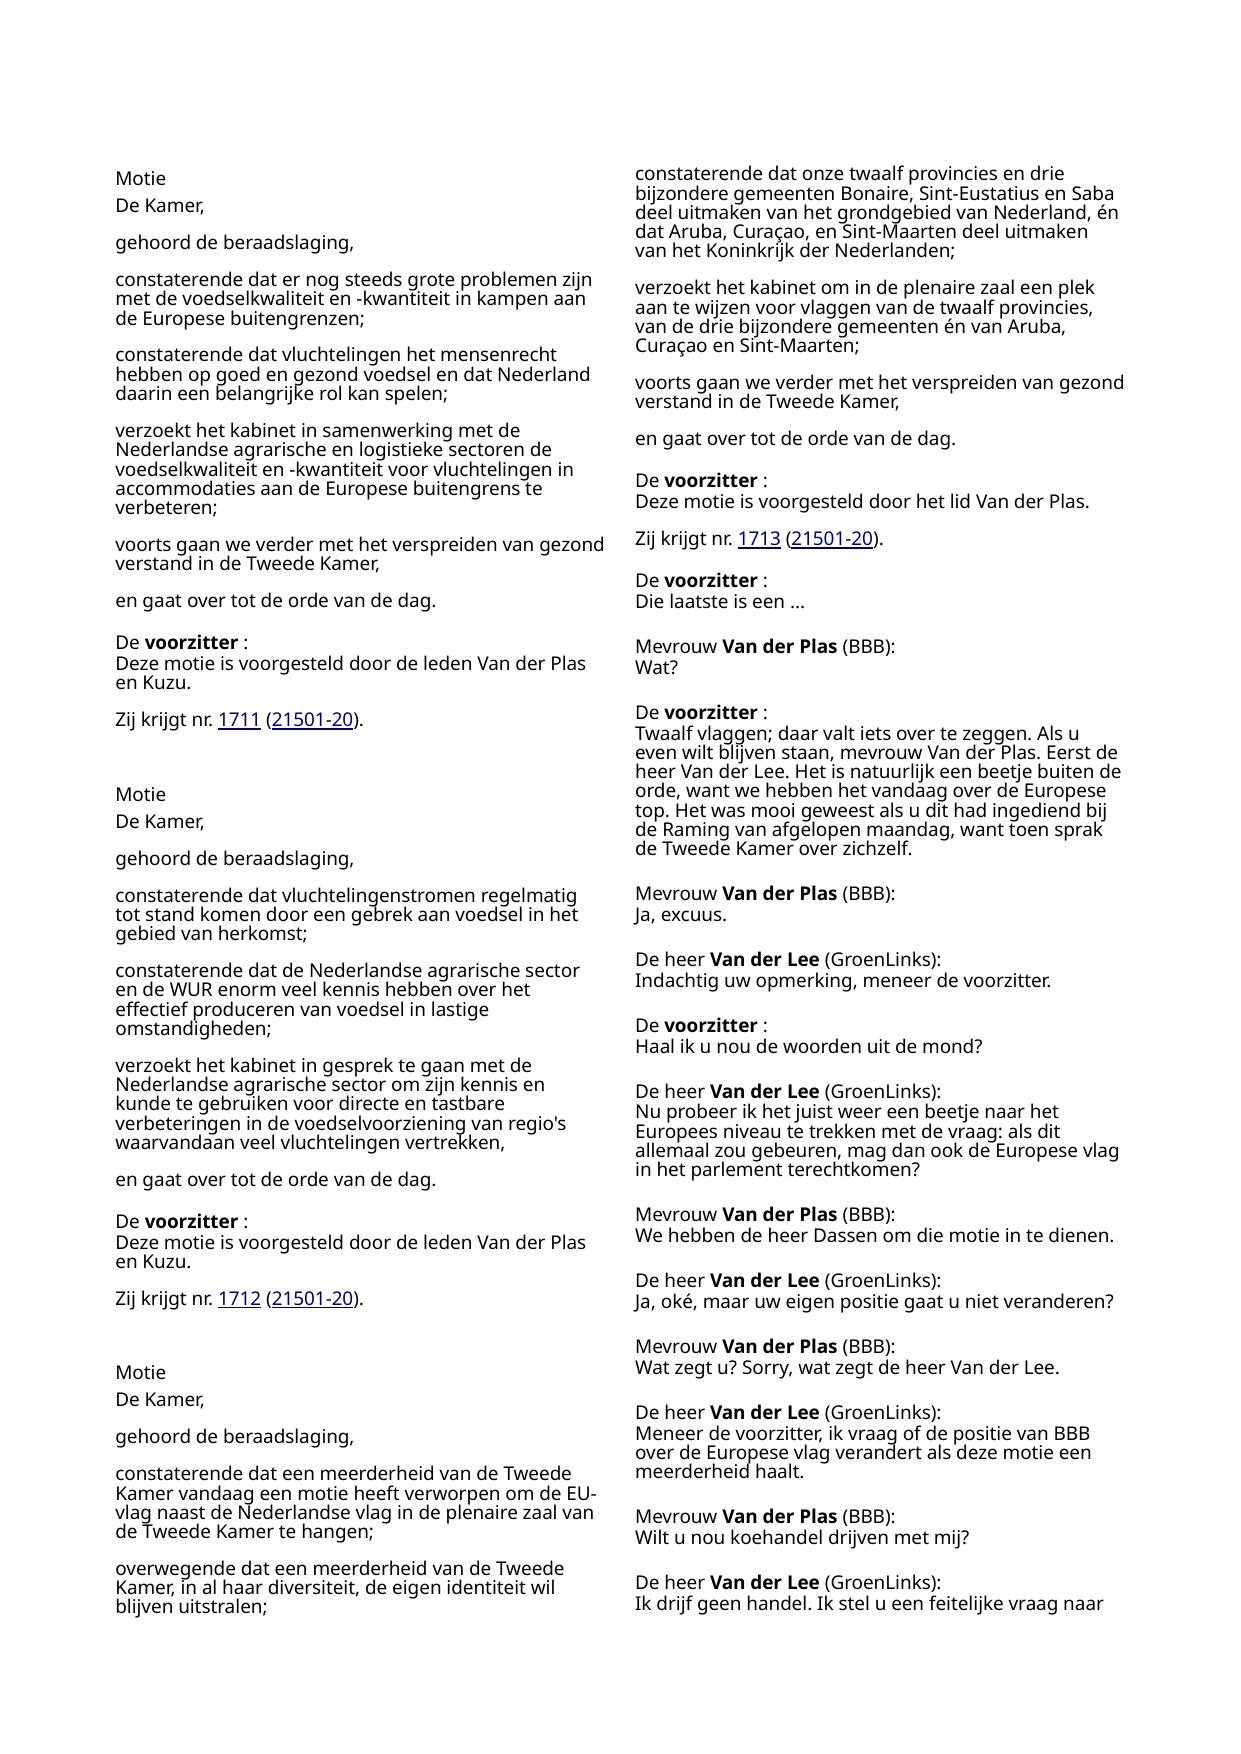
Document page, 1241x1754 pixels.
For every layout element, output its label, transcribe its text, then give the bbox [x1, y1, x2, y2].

text Mevrouw Van der Plas (BBB): [635, 1503, 1125, 1529]
text De heer Van der Lee (GroenLinks): [635, 1399, 1125, 1425]
text We hebben de heer Dassen om die motie in te dienen. [635, 1227, 1125, 1246]
text De Kamer, [115, 813, 605, 832]
text constaterende dat er nog steeds grote problemen zijn met de voedselkwaliteit en -kwantiteit in kampen aan de Europese buitengrenzen; [115, 271, 605, 329]
text Haal ik u nou de woorden uit de mond? [635, 1038, 1125, 1057]
text Die laatste is een ... [635, 593, 1125, 612]
text constaterende dat vluchtelingenstromen regelmatig tot stand komen door een gebrek aan voedsel in het gebied van herkomst; [115, 887, 605, 944]
text Wat? [635, 659, 1125, 678]
text gehoord de beraadslaging, [115, 1428, 605, 1447]
text Deze motie is voorgesteld door de leden Van der Plas en Kuzu. [115, 655, 605, 693]
text Wat zegt u? Sorry, wat zegt de heer Van der Lee. [635, 1359, 1125, 1378]
text Ja, excuus. [635, 906, 1125, 925]
text De voorzitter : [635, 467, 1125, 493]
text verzoekt het kabinet in gesprek te gaan met de Nederlandse agrarische sector om zijn kennis en kunde te gebruiken voor directe en tastbare verbeteringen in de voedselvoorziening van regio's waarvandaan veel vluchtelingen vertrekken, [115, 1057, 605, 1153]
text De heer Van der Lee (GroenLinks): [635, 946, 1125, 972]
text Wilt u nou koehandel drijven met mij? [635, 1529, 1125, 1548]
text Indachtig uw opmerking, meneer de voorzitter. [635, 972, 1125, 991]
text en gaat over tot de orde van de dag. [115, 1171, 605, 1190]
text Zij krijgt nr. 1713 (21501-20). [635, 530, 1125, 549]
text De voorzitter : [635, 699, 1125, 724]
text Deze motie is voorgesteld door de leden Van der Plas en Kuzu. [115, 1234, 605, 1272]
text Mevrouw Van der Plas (BBB): [635, 880, 1125, 906]
text Zij krijgt nr. 1711 (21501-20). [115, 711, 605, 731]
text Motie [115, 165, 605, 191]
text constaterende dat onze twaalf provincies en drie bijzondere gemeenten Bonaire, Sint-Eustatius en Saba deel uitmaken van het grondgebied van Nederland, én dat Aruba, Curaçao, en Sint-Maarten deel uitmaken van het Koninkrijk der Nederlanden; [635, 165, 1125, 262]
text constaterende dat een meerderheid van de Tweede Kamer vandaag een motie heeft verworpen om de EU-vlag naast de Nederlandse vlag in de plenaire zaal van de Tweede Kamer te hangen; [115, 1465, 605, 1542]
text Zij krijgt nr. 1712 (21501-20). [115, 1290, 605, 1309]
text Mevrouw Van der Plas (BBB): [635, 1333, 1125, 1359]
text Ik drijf geen handel. Ik stel u een feitelijke vraag naar [635, 1595, 1125, 1614]
text De voorzitter : [635, 1012, 1125, 1038]
text De voorzitter : [635, 567, 1125, 593]
text Meneer de voorzitter, ik vraag of de positie van BBB over de Europese vlag verandert als deze motie een meerderheid haalt. [635, 1425, 1125, 1482]
text Deze motie is voorgesteld door het lid Van der Plas. [635, 493, 1125, 512]
text constaterende dat de Nederlandse agrarische sector en de WUR enorm veel kennis hebben over het effectief produceren van voedsel in lastige omstandigheden; [115, 962, 605, 1039]
text verzoekt het kabinet om in de plenaire zaal een plek aan te wijzen voor vlaggen van de twaalf provincies, van de drie bijzondere gemeenten én van Aruba, Curaçao en Sint-Maarten; [635, 279, 1125, 356]
text Twaalf vlaggen; daar valt iets over te zeggen. Als u even wilt blijven staan, mevrouw Van der Plas. Eerst de heer Van der Lee. Het is natuurlijk een beetje buiten de orde, want we hebben het vandaag over de Europese top. Het was mooi geweest als u dit had ingediend bij de Raming van afgelopen maandag, want toen sprak de Tweede Kamer over zichzelf. [635, 724, 1125, 859]
text Mevrouw Van der Plas (BBB): [635, 633, 1125, 659]
text overwegende dat een meerderheid van de Tweede Kamer, in al haar diversiteit, de eigen identiteit wil blijven uitstralen; [115, 1560, 605, 1618]
text verzoekt het kabinet in samenwerking met de Nederlandse agrarische en logistieke sectoren de voedselkwaliteit en -kwantiteit voor vluchtelingen in accommodaties aan de Europese buitengrens te verbeteren; [115, 422, 605, 518]
text De voorzitter : [115, 1208, 605, 1234]
text voorts gaan we verder met het verspreiden van gezond verstand in de Tweede Kamer, [115, 536, 605, 574]
text De heer Van der Lee (GroenLinks): [635, 1267, 1125, 1293]
text De voorzitter : [115, 629, 605, 655]
text De Kamer, [115, 197, 605, 216]
text Motie [115, 781, 605, 807]
text Ja, oké, maar uw eigen positie gaat u niet veranderen? [635, 1293, 1125, 1312]
text De heer Van der Lee (GroenLinks): [635, 1569, 1125, 1595]
text en gaat over tot de orde van de dag. [635, 430, 1125, 450]
text constaterende dat vluchtelingen het mensenrecht hebben op goed en gezond voedsel en dat Nederland daarin een belangrijke rol kan spelen; [115, 346, 605, 404]
text De Kamer, [115, 1391, 605, 1411]
text en gaat over tot de orde van de dag. [115, 592, 605, 612]
text voorts gaan we verder met het verspreiden van gezond verstand in de Tweede Kamer, [635, 374, 1125, 413]
text Nu probeer ik het juist weer een beetje naar het Europees niveau te trekken met de vraag: als dit allemaal zou gebeuren, mag dan ook de Europese vlag in het parlement terechtkomen? [635, 1103, 1125, 1181]
text gehoord de beraadslaging, [115, 234, 605, 253]
text De heer Van der Lee (GroenLinks): [635, 1078, 1125, 1103]
text gehoord de beraadslaging, [115, 849, 605, 869]
text Mevrouw Van der Plas (BBB): [635, 1201, 1125, 1227]
text Motie [115, 1359, 605, 1385]
